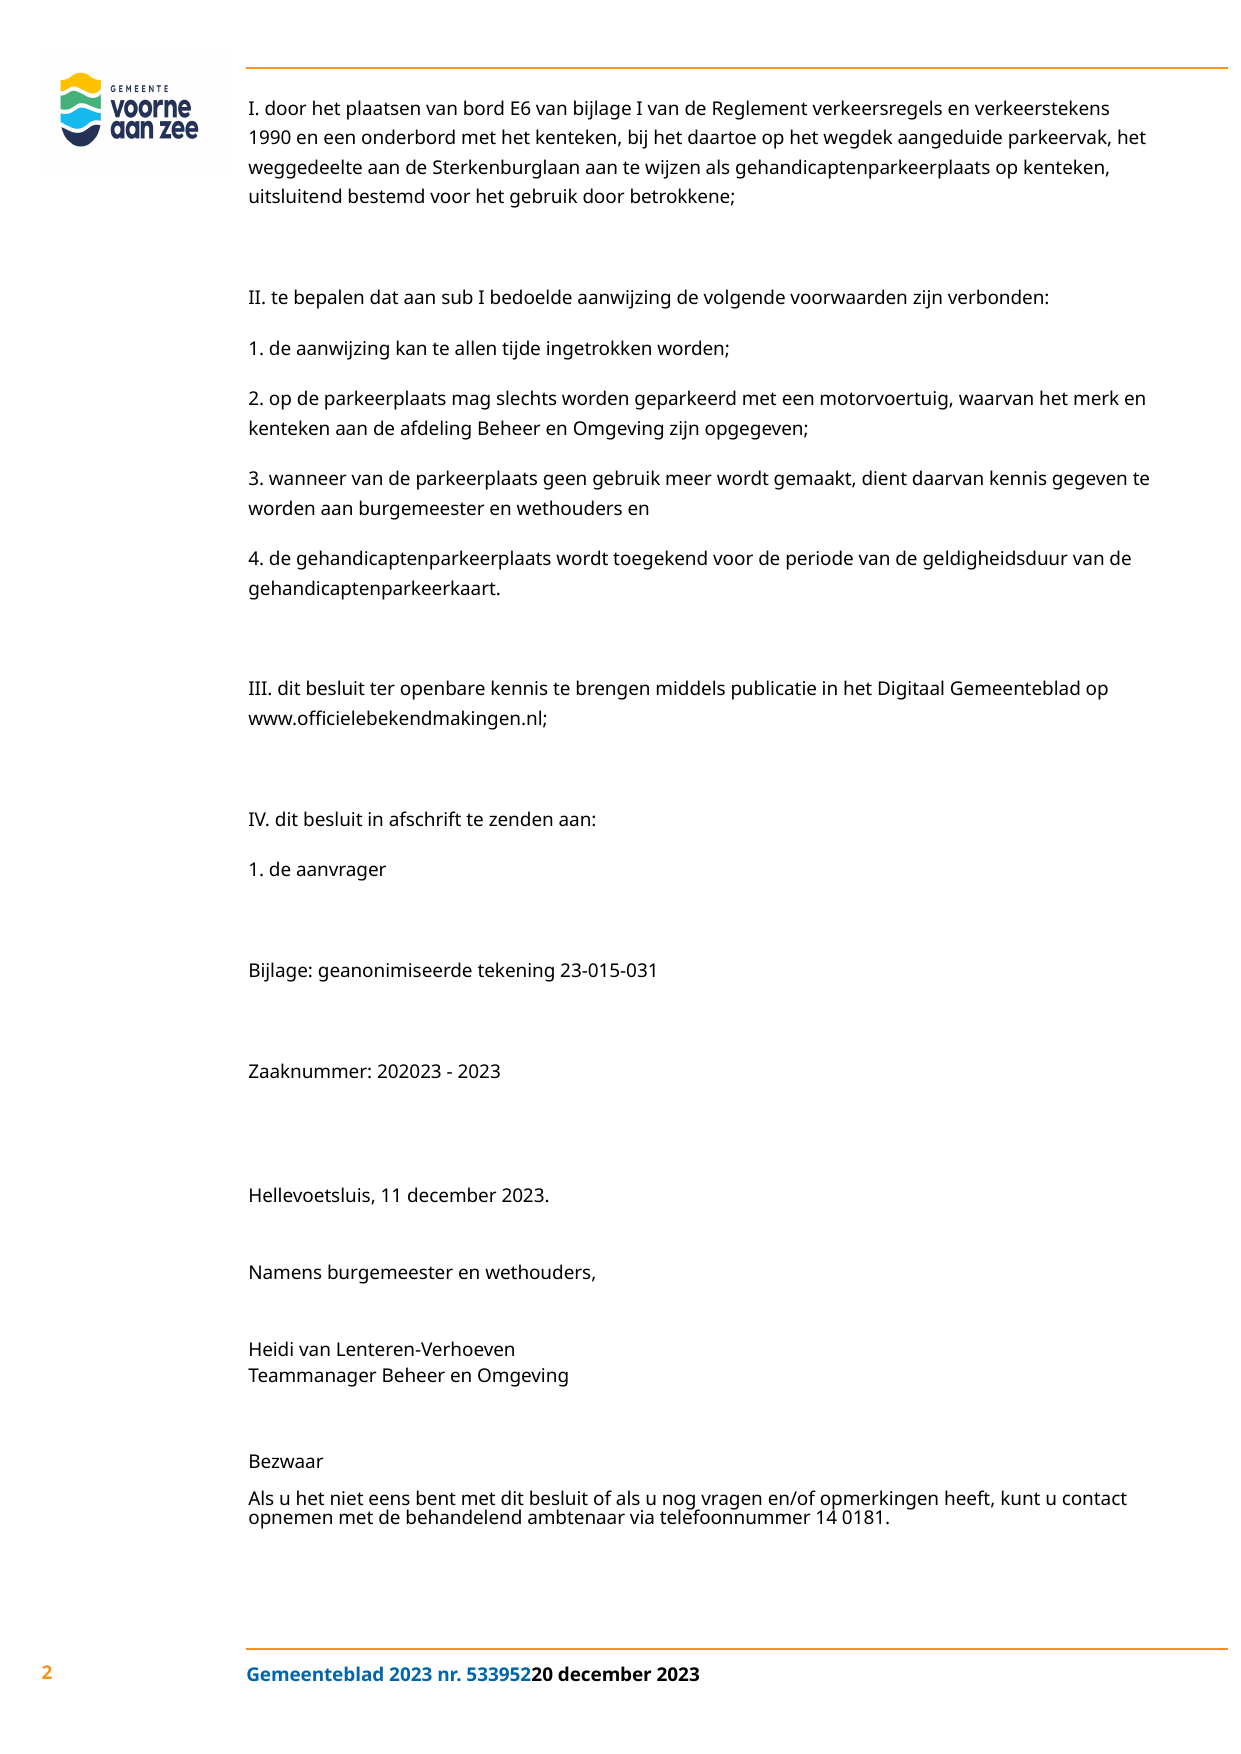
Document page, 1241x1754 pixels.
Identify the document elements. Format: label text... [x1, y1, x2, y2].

text Hellevoetsluis, 11 december 2023. [248, 1182, 1152, 1208]
text Zaaknummer: 202023 - 2023 [248, 1058, 1152, 1084]
text 2. op de parkeerplaats mag slechts worden geparkeerd met een motorvoertuig, waarvan het merk en kenteken aan de afdeling Beheer en Omgeving zijn opgegeven; [248, 385, 1152, 441]
text 3. wanneer van de parkeerplaats geen gebruik meer wordt gemaakt, dient daarvan kennis gegeven te worden aan burgemeester en wethouders en [248, 465, 1152, 521]
picture [41, 47, 231, 172]
text II. te bepalen dat aan sub I bedoelde aanwijzing de volgende voorwaarden zijn verbonden: [248, 284, 1152, 310]
text Namens burgemeester en wethouders, [248, 1259, 1152, 1285]
text 4. de gehandicaptenparkeerplaats wordt toegekend voor de periode van de geldigheidsduur van de gehandicaptenparkeerkaart. [248, 545, 1152, 601]
text 1. de aanvrager [248, 856, 1152, 882]
text Heidi van Lenteren-Verhoeven [248, 1336, 1152, 1362]
text 1. de aanwijzing kan te allen tijde ingetrokken worden; [248, 335, 1152, 361]
text Teammanager Beheer en Omgeving [248, 1362, 1152, 1388]
text Bijlage: geanonimiseerde tekening 23-015-031 [248, 957, 1152, 983]
text III. dit besluit ter openbare kennis te brengen middels publicatie in het Digitaal Gemeenteblad op www.officielebekendmakingen.nl; [248, 676, 1152, 731]
text I. door het plaatsen van bord E6 van bijlage I van de Reglement verkeersregels en verkeerstekens 1990 en een onderbord met het kenteken, bij het daartoe op het wegdek aangeduide parkeervak, het weggedeelte aan de Sterkenburglaan aan te wijzen als gehandicaptenparkeerplaats op kenteken, uitsluitend bestemd voor het gebruik door betrokkene; [248, 95, 1152, 209]
text Als u het niet eens bent met dit besluit of als u nog vragen en/of opmerkingen heeft, kunt u contact opnemen met de behandelend ambtenaar via telefoonnummer 14 0181. [248, 1490, 1152, 1528]
text IV. dit besluit in afschrift te zenden aan: [248, 806, 1152, 832]
text Bezwaar [248, 1453, 1152, 1472]
